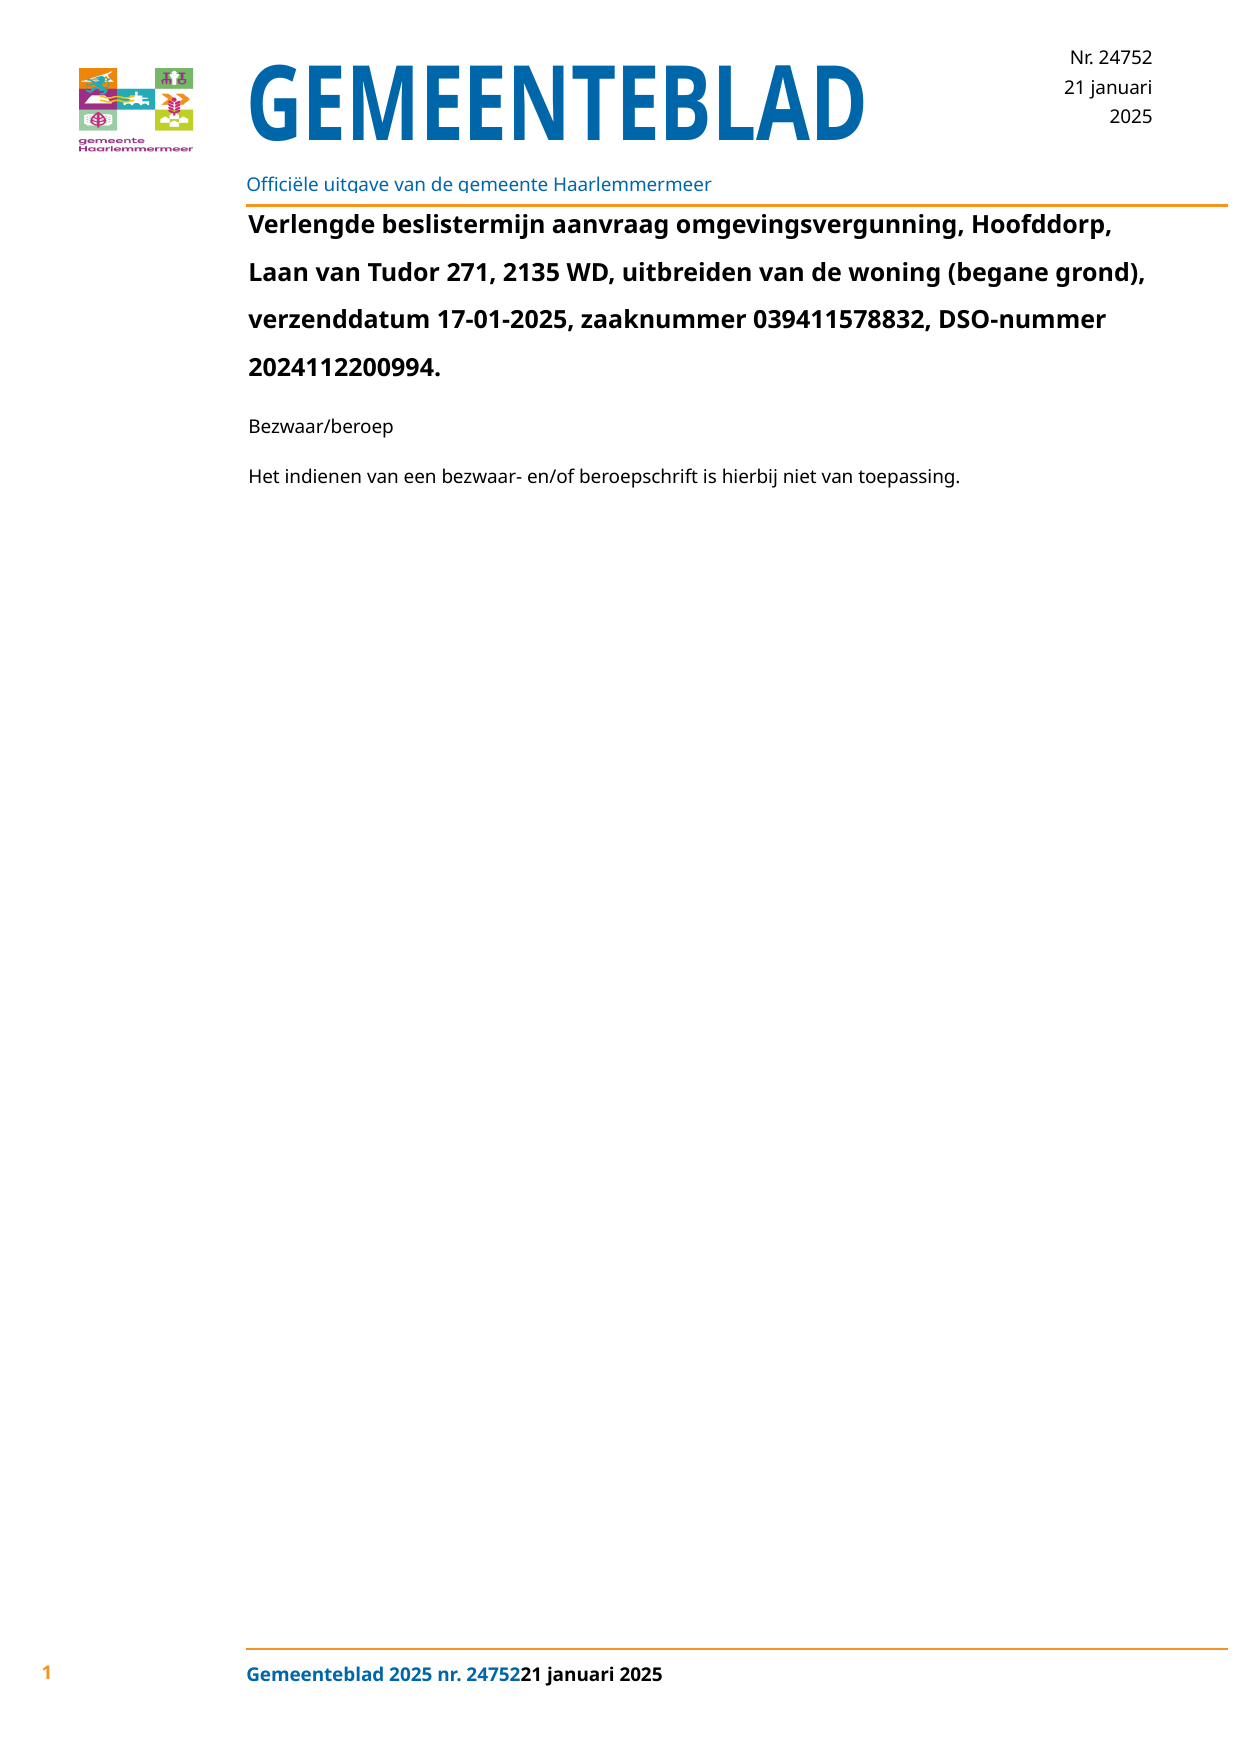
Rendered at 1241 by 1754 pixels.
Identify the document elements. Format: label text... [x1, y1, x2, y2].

picture [41, 47, 231, 172]
text Verlengde beslistermijn aanvraag omgevingsvergunning, Hoofddorp, Laan van Tudor 271, 2135 WD, uitbreiden van de woning (begane grond), verzenddatum 17-01-2025, zaaknummer 039411578832, DSO-nummer 2024112200994. [248, 207, 1152, 384]
text Bezwaar/beroep [248, 413, 1152, 439]
text Het indienen van een bezwaar- en/of beroepschrift is hierbij niet van toepassing. [248, 463, 1152, 489]
